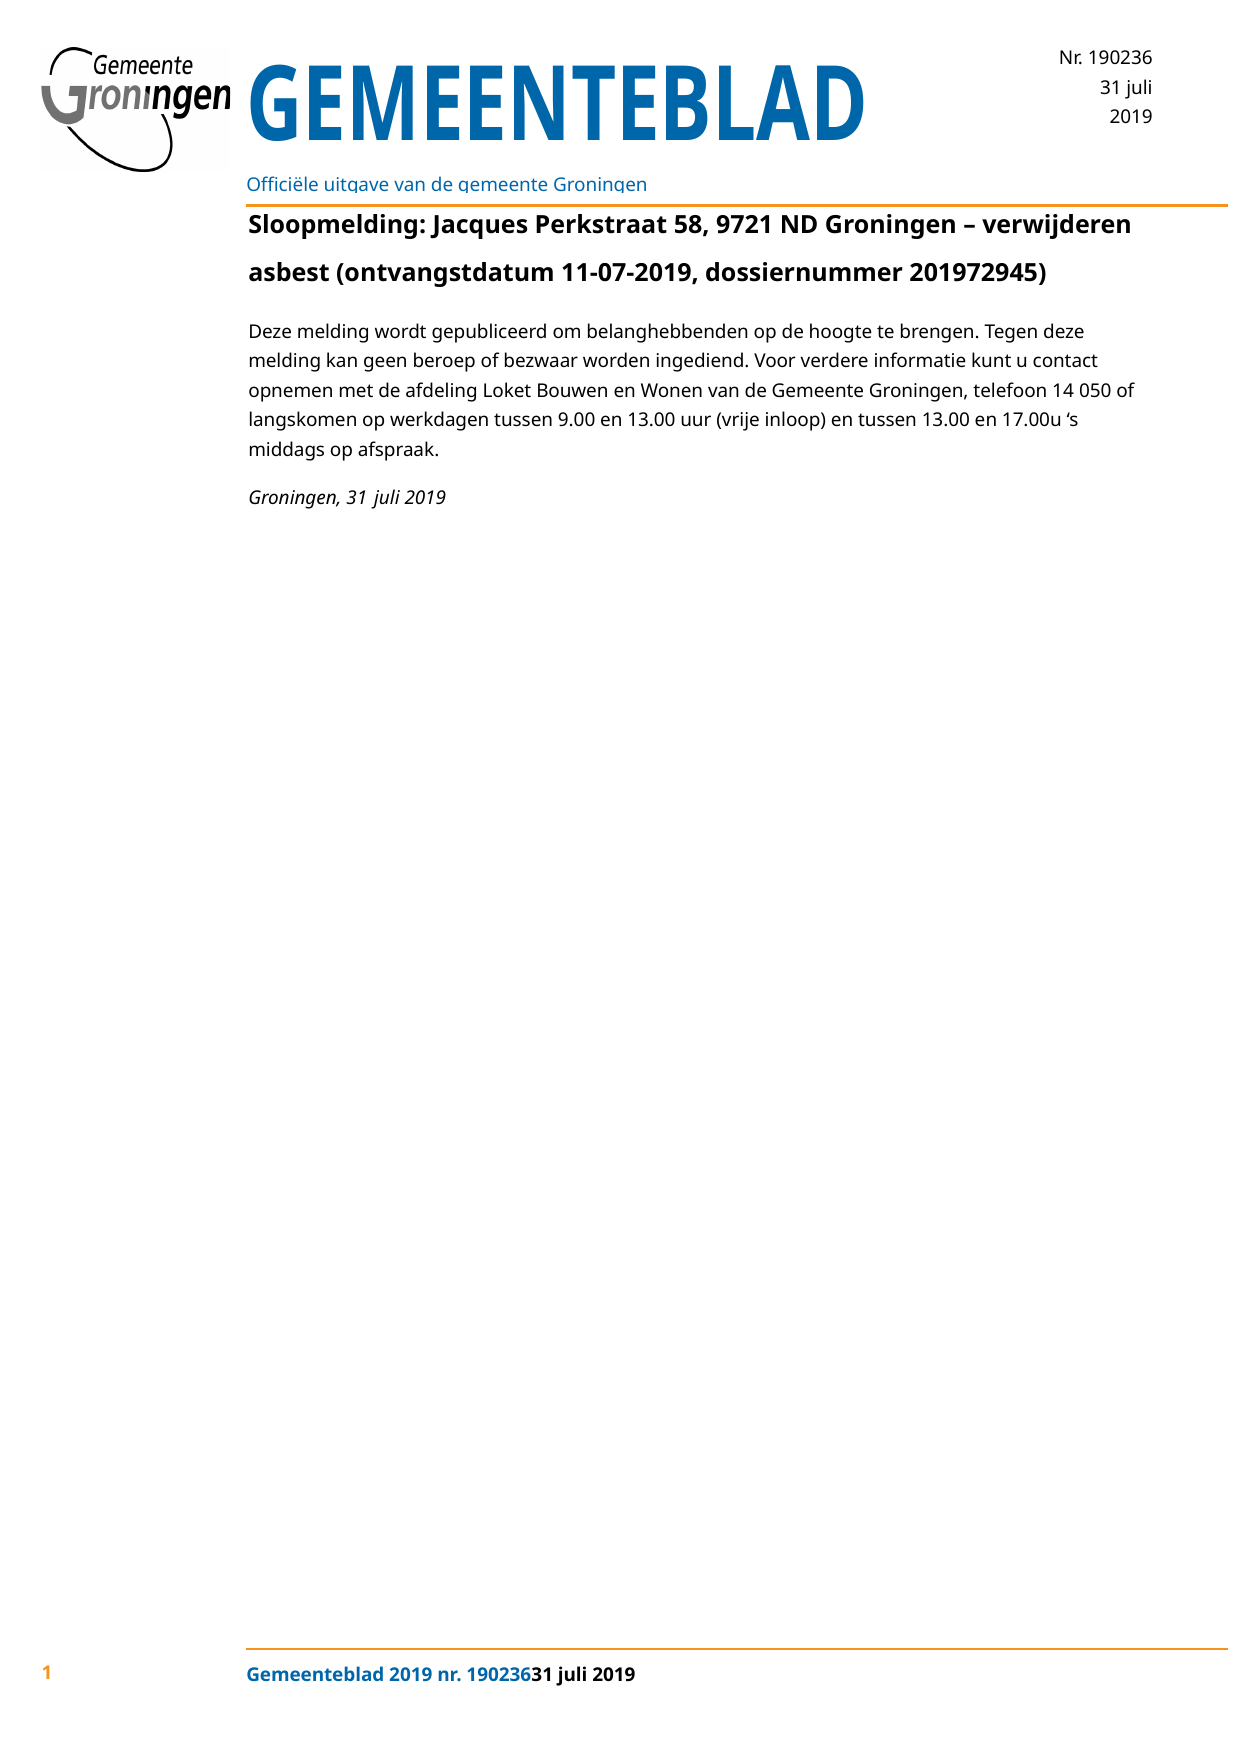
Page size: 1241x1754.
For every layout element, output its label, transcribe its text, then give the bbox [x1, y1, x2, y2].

text Groningen, 31 juli 2019 [248, 484, 1152, 510]
text Sloopmelding: Jacques Perkstraat 58, 9721 ND Groningen – verwijderen asbest (ontvangstdatum 11-07-2019, dossiernummer 201972945) [248, 207, 1152, 288]
text Deze melding wordt gepubliceerd om belanghebbenden op de hoogte te brengen. Tegen deze melding kan geen beroep of bezwaar worden ingediend. Voor verdere informatie kunt u contact opnemen met de afdeling Loket Bouwen en Wonen van de Gemeente Groningen, telefoon 14 050 of langskomen op werkdagen tussen 9.00 en 13.00 uur (vrije inloop) en tussen 13.00 en 17.00u ‘s middags op afspraak. [248, 318, 1152, 462]
picture [41, 47, 231, 172]
